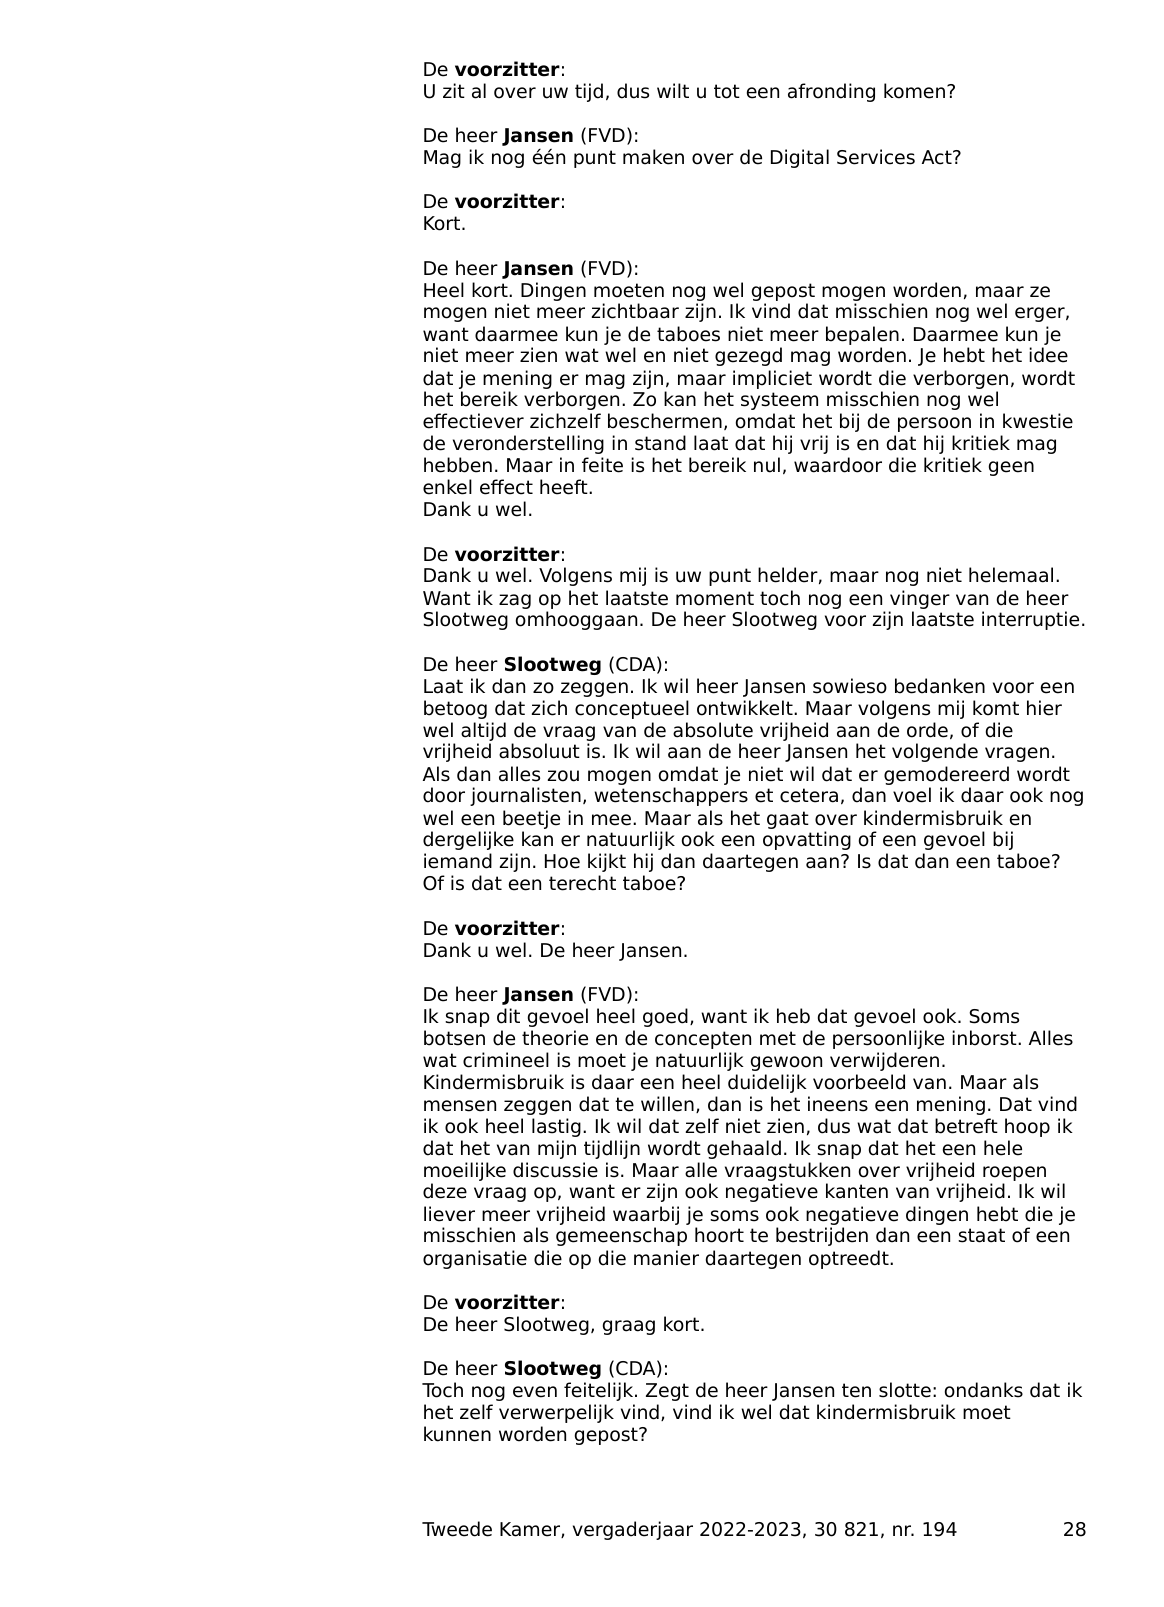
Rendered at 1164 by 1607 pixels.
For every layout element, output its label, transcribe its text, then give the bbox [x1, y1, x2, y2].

text Dank u wel. [422, 499, 1087, 521]
text De heer Slootweg, graag kort. [422, 1313, 1087, 1336]
text De voorzitter: [422, 543, 1087, 565]
text Dank u wel. De heer Jansen. [422, 939, 1087, 961]
text De heer Jansen (FVD): [422, 257, 1087, 279]
text De heer Jansen (FVD): [422, 125, 1087, 147]
text De heer Jansen (FVD): [422, 984, 1087, 1006]
text De heer Slootweg (CDA): [422, 653, 1087, 676]
text De voorzitter: [422, 191, 1087, 213]
text De voorzitter: [422, 1292, 1087, 1313]
text U zit al over uw tijd, dus wilt u tot een afronding komen? [422, 81, 1087, 103]
text Toch nog even feitelijk. Zegt de heer Jansen ten slotte: ondanks dat ik het zelf verwerpelijk vind, vind ik wel dat kindermisbruik moet kunnen worden gepost? [422, 1380, 1087, 1446]
text Laat ik dan zo zeggen. Ik wil heer Jansen sowieso bedanken voor een betoog dat zich conceptueel ontwikkelt. Maar volgens mij komt hier wel altijd de vraag van de absolute vrijheid aan de orde, of die vrijheid absoluut is. Ik wil aan de heer Jansen het volgende vragen. Als dan alles zou mogen omdat je niet wil dat er gemodereerd wordt door journalisten, wetenschappers et cetera, dan voel ik daar ook nog wel een beetje in mee. Maar als het gaat over kindermisbruik en dergelijke kan er natuurlijk ook een opvatting of een gevoel bij iemand zijn. Hoe kijkt hij dan daartegen aan? Is dat dan een taboe? Of is dat een terecht taboe? [422, 676, 1087, 895]
text Ik snap dit gevoel heel goed, want ik heb dat gevoel ook. Soms botsen de theorie en de concepten met de persoonlijke inborst. Alles wat crimineel is moet je natuurlijk gewoon verwijderen. Kindermisbruik is daar een heel duidelijk voorbeeld van. Maar als mensen zeggen dat te willen, dan is het ineens een mening. Dat vind ik ook heel lastig. Ik wil dat zelf niet zien, dus wat dat betreft hoop ik dat het van mijn tijdlijn wordt gehaald. Ik snap dat het een hele moeilijke discussie is. Maar alle vraagstukken over vrijheid roepen deze vraag op, want er zijn ook negatieve kanten van vrijheid. Ik wil liever meer vrijheid waarbij je soms ook negatieve dingen hebt die je misschien als gemeenschap hoort te bestrijden dan een staat of een organisatie die op die manier daartegen optreedt. [422, 1006, 1087, 1269]
text Dank u wel. Volgens mij is uw punt helder, maar nog niet helemaal. Want ik zag op het laatste moment toch nog een vinger van de heer Slootweg omhooggaan. De heer Slootweg voor zijn laatste interruptie. [422, 565, 1087, 631]
text Heel kort. Dingen moeten nog wel gepost mogen worden, maar ze mogen niet meer zichtbaar zijn. Ik vind dat misschien nog wel erger, want daarmee kun je de taboes niet meer bepalen. Daarmee kun je niet meer zien wat wel en niet gezegd mag worden. Je hebt het idee dat je mening er mag zijn, maar impliciet wordt die verborgen, wordt het bereik verborgen. Zo kan het systeem misschien nog wel effectiever zichzelf beschermen, omdat het bij de persoon in kwestie de veronderstelling in stand laat dat hij vrij is en dat hij kritiek mag hebben. Maar in feite is het bereik nul, waardoor die kritiek geen enkel effect heeft. [422, 279, 1087, 499]
text Mag ik nog één punt maken over de Digital Services Act? [422, 147, 1087, 169]
text De heer Slootweg (CDA): [422, 1358, 1087, 1380]
text De voorzitter: [422, 917, 1087, 939]
text De voorzitter: [422, 59, 1087, 81]
text Kort. [422, 213, 1087, 235]
